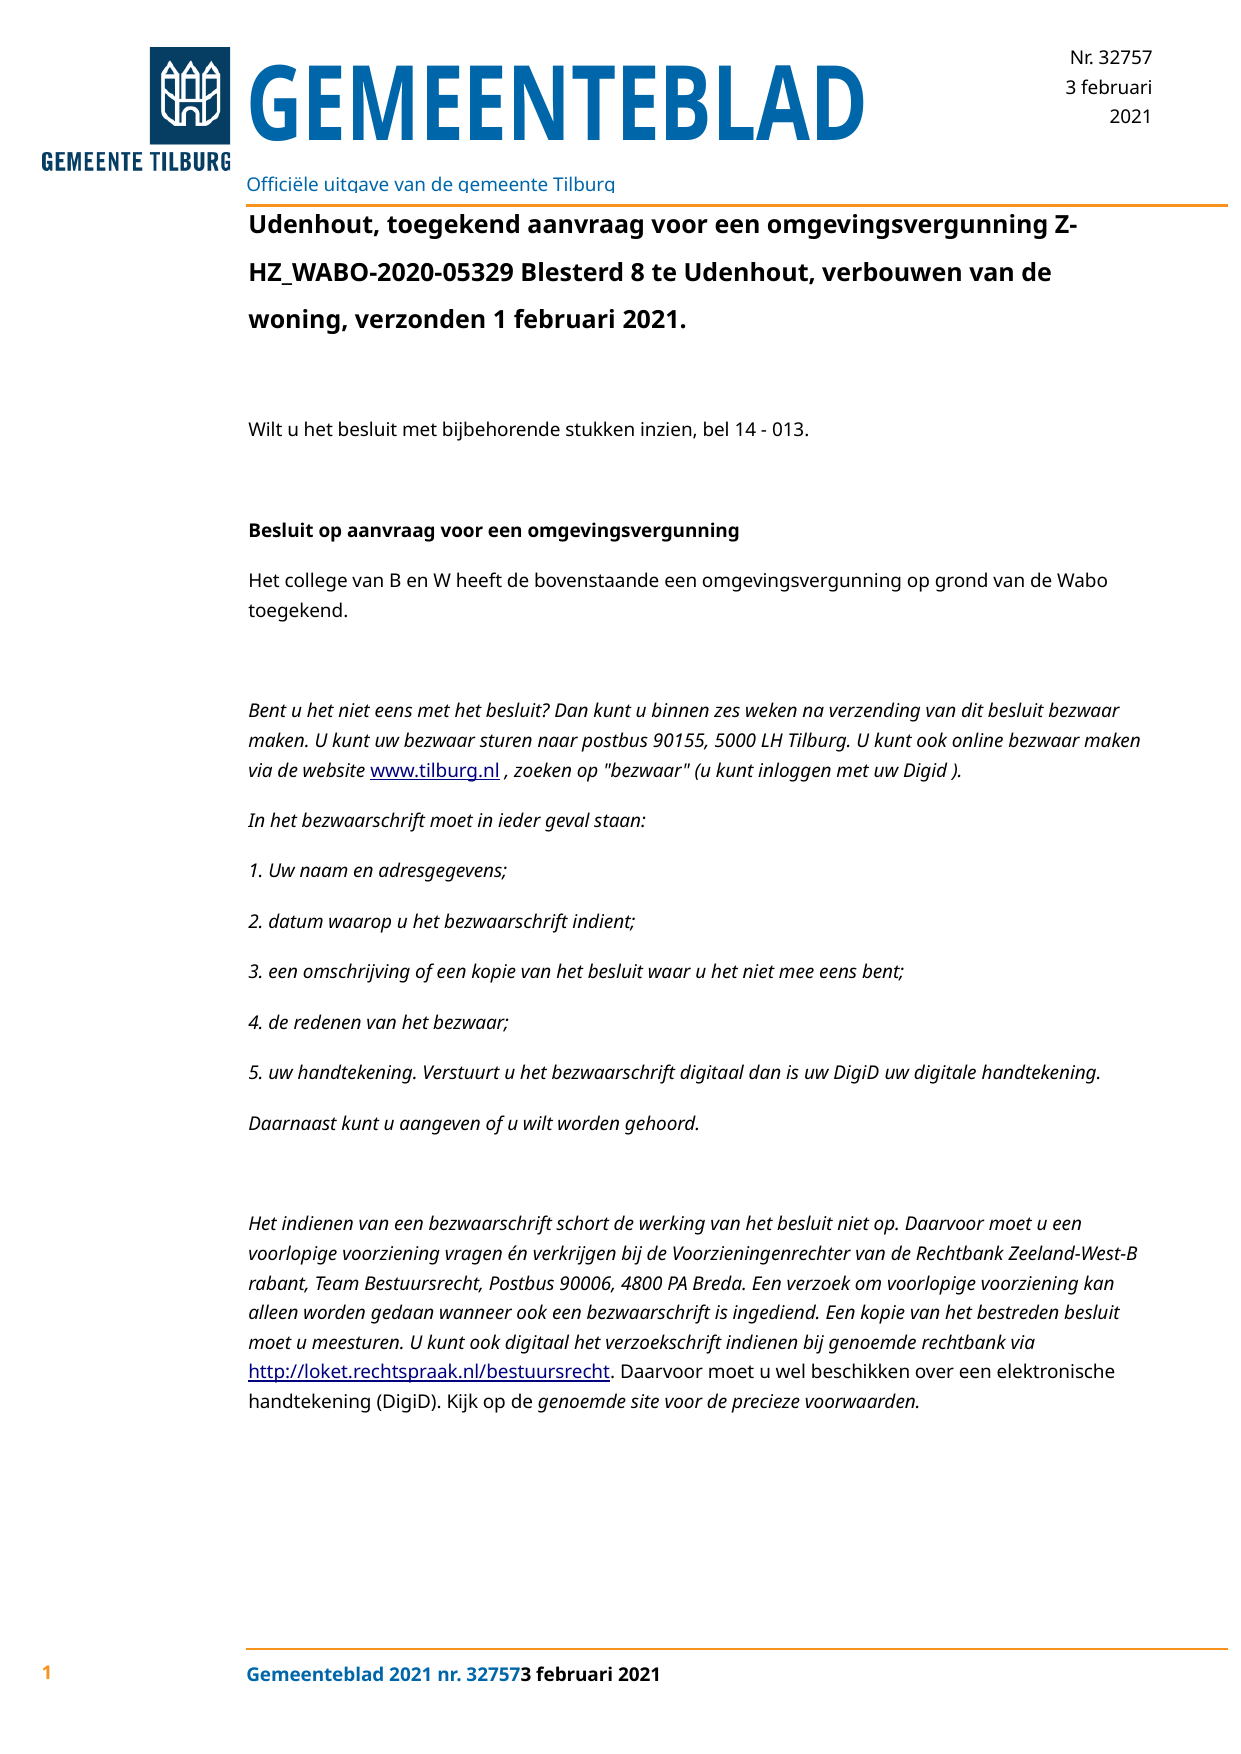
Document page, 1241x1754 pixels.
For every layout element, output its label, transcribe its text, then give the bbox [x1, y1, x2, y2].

text Het college van B en W heeft de bovenstaande een omgevingsvergunning op grond van de Wabo toegekend. [248, 567, 1152, 622]
text Udenhout, toegekend aanvraag voor een omgevingsvergunning Z-HZ_WABO-2020-05329 Blesterd 8 te Udenhout, verbouwen van de woning, verzonden 1 februari 2021. [248, 207, 1152, 336]
text 4. de redenen van het bezwaar; [248, 1009, 1152, 1034]
text Wilt u het besluit met bijbehorende stukken inzien, bel 14 - 013. [248, 416, 1152, 442]
text 2. datum waarop u het bezwaarschrift indient; [248, 908, 1152, 934]
text In het bezwaarschrift moet in ieder geval staan: [248, 807, 1152, 833]
text 5. uw handtekening. Verstuurt u het bezwaarschrift digitaal dan is uw DigiD uw digitale handtekening. [248, 1059, 1152, 1085]
text Bent u het niet eens met het besluit? Dan kunt u binnen zes weken na verzending van dit besluit bezwaar maken. U kunt uw bezwaar sturen naar postbus 90155, 5000 LH Tilburg. U kunt ook online bezwaar maken via de website www.tilburg.nl , zoeken op "bezwaar" (u kunt inloggen met uw Digid ). [248, 698, 1152, 782]
text Daarnaast kunt u aangeven of u wilt worden gehoord. [248, 1110, 1152, 1135]
text Besluit op aanvraag voor een omgevingsvergunning [248, 517, 1152, 542]
text 3. een omschrijving of een kopie van het besluit waar u het niet mee eens bent; [248, 958, 1152, 984]
text Het indienen van een bezwaarschrift schort de werking van het besluit niet op. Daarvoor moet u een voorlopige voorziening vragen én verkrijgen bij de Voorzieningenrechter van de Rechtbank Zeeland-West-B rabant, Team Bestuursrecht, Postbus 90006, 4800 PA Breda. Een verzoek om voorlopige voorziening kan alleen worden gedaan wanneer ook een bezwaarschrift is ingediend. Een kopie van het bestreden besluit moet u meesturen. U kunt ook digitaal het verzoekschrift indienen bij genoemde rechtbank via http://loket.rechtspraak.nl/bestuursrecht. Daarvoor moet u wel beschikken over een elektronische handtekening (DigiD). Kijk op de genoemde site voor de precieze voorwaarden. [248, 1211, 1152, 1414]
picture [41, 47, 231, 172]
text 1. Uw naam en adresgegevens; [248, 858, 1152, 883]
